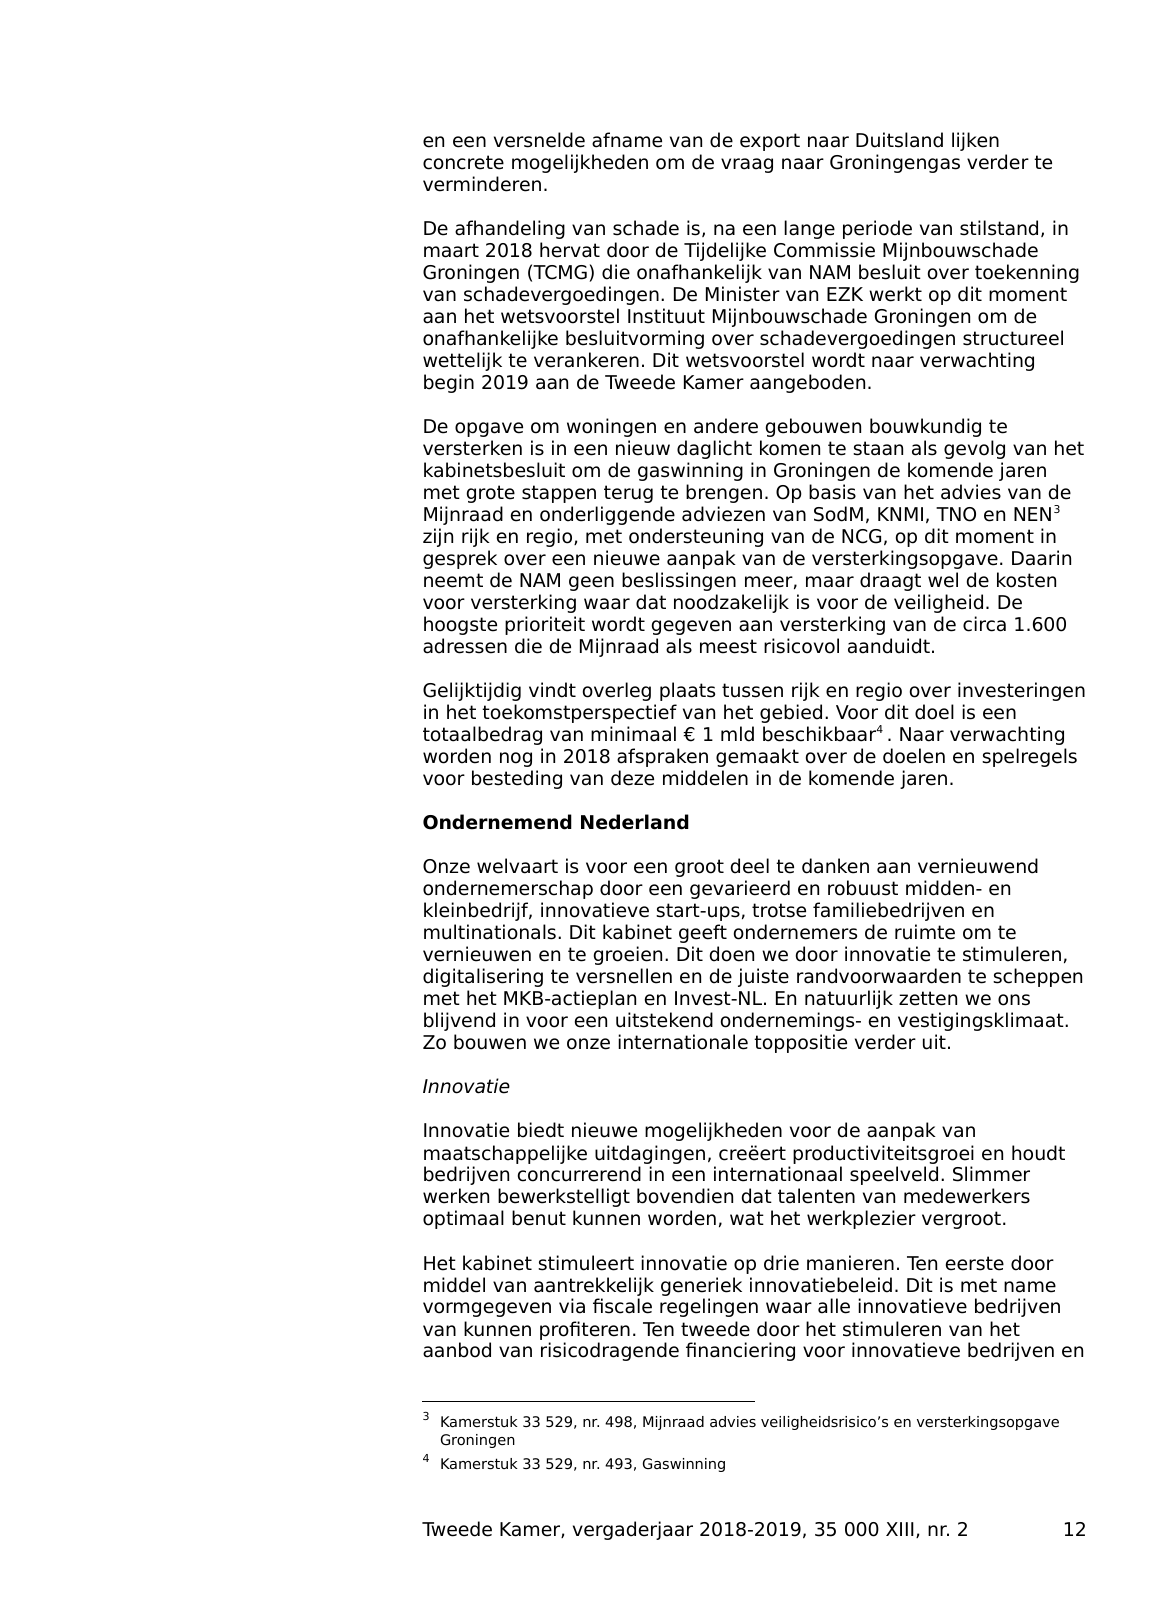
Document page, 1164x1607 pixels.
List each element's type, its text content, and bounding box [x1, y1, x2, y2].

subtitle Ondernemend Nederland [422, 812, 1087, 834]
text Innovatie biedt nieuwe mogelijkheden voor de aanpak van maatschappelijke uitdagingen, creëert productiviteitsgroei en houdt bedrijven concurrerend in een internationaal speelveld. Slimmer werken bewerkstelligt bovendien dat talenten van medewerkers optimaal benut kunnen worden, wat het werkplezier vergroot. [422, 1120, 1087, 1230]
subtitle Innovatie [422, 1076, 1087, 1098]
text Kamerstuk 33 529, nr. 498, Mijnraad advies veiligheidsrisico’s en versterkingsopgave Groningen [422, 1410, 1087, 1449]
text De afhandeling van schade is, na een lange periode van stilstand, in maart 2018 hervat door de Tijdelijke Commissie Mijnbouwschade Groningen (TCMG) die onafhankelijk van NAM besluit over toekenning van schadevergoedingen. De Minister van EZK werkt op dit moment aan het wetsvoorstel Instituut Mijnbouwschade Groningen om de onafhankelijke besluitvorming over schadevergoedingen structureel wettelijk te verankeren. Dit wetsvoorstel wordt naar verwachting begin 2019 aan de Tweede Kamer aangeboden. [422, 218, 1087, 394]
text Onze welvaart is voor een groot deel te danken aan vernieuwend ondernemerschap door een gevarieerd en robuust midden- en kleinbedrijf, innovatieve start-ups, trotse familiebedrijven en multinationals. Dit kabinet geeft ondernemers de ruimte om te vernieuwen en te groeien. Dit doen we door innovatie te stimuleren, digitalisering te versnellen en de juiste randvoorwaarden te scheppen met het MKB-actieplan en Invest-NL. En natuurlijk zetten we ons blijvend in voor een uitstekend ondernemings- en vestigingsklimaat. Zo bouwen we onze internationale toppositie verder uit. [422, 856, 1087, 1054]
text en een versnelde afname van de export naar Duitsland lijken concrete mogelijkheden om de vraag naar Groningengas verder te verminderen. [422, 130, 1087, 196]
text Gelijktijdig vindt overleg plaats tussen rijk en regio over investeringen in het toekomstperspectief van het gebied. Voor dit doel is een totaalbedrag van minimaal € 1 mld beschikbaar. Naar verwachting worden nog in 2018 afspraken gemaakt over de doelen en spelregels voor besteding van deze middelen in de komende jaren. [422, 680, 1087, 790]
text Kamerstuk 33 529, nr. 493, Gaswinning [422, 1452, 1087, 1474]
text De opgave om woningen en andere gebouwen bouwkundig te versterken is in een nieuw daglicht komen te staan als gevolg van het kabinetsbesluit om de gaswinning in Groningen de komende jaren met grote stappen terug te brengen. Op basis van het advies van de Mijnraad en onderliggende adviezen van SodM, KNMI, TNO en NEN zijn rijk en regio, met ondersteuning van de NCG, op dit moment in gesprek over een nieuwe aanpak van de versterkingsopgave. Daarin neemt de NAM geen beslissingen meer, maar draagt wel de kosten voor versterking waar dat noodzakelijk is voor de veiligheid. De hoogste prioriteit wordt gegeven aan versterking van de circa 1.600 adressen die de Mijnraad als meest risicovol aanduidt. [422, 416, 1087, 658]
text Het kabinet stimuleert innovatie op drie manieren. Ten eerste door middel van aantrekkelijk generiek innovatiebeleid. Dit is met name vormgegeven via fiscale regelingen waar alle innovatieve bedrijven van kunnen profiteren. Ten tweede door het stimuleren van het aanbod van risicodragende financiering voor innovatieve bedrijven en [422, 1252, 1087, 1362]
